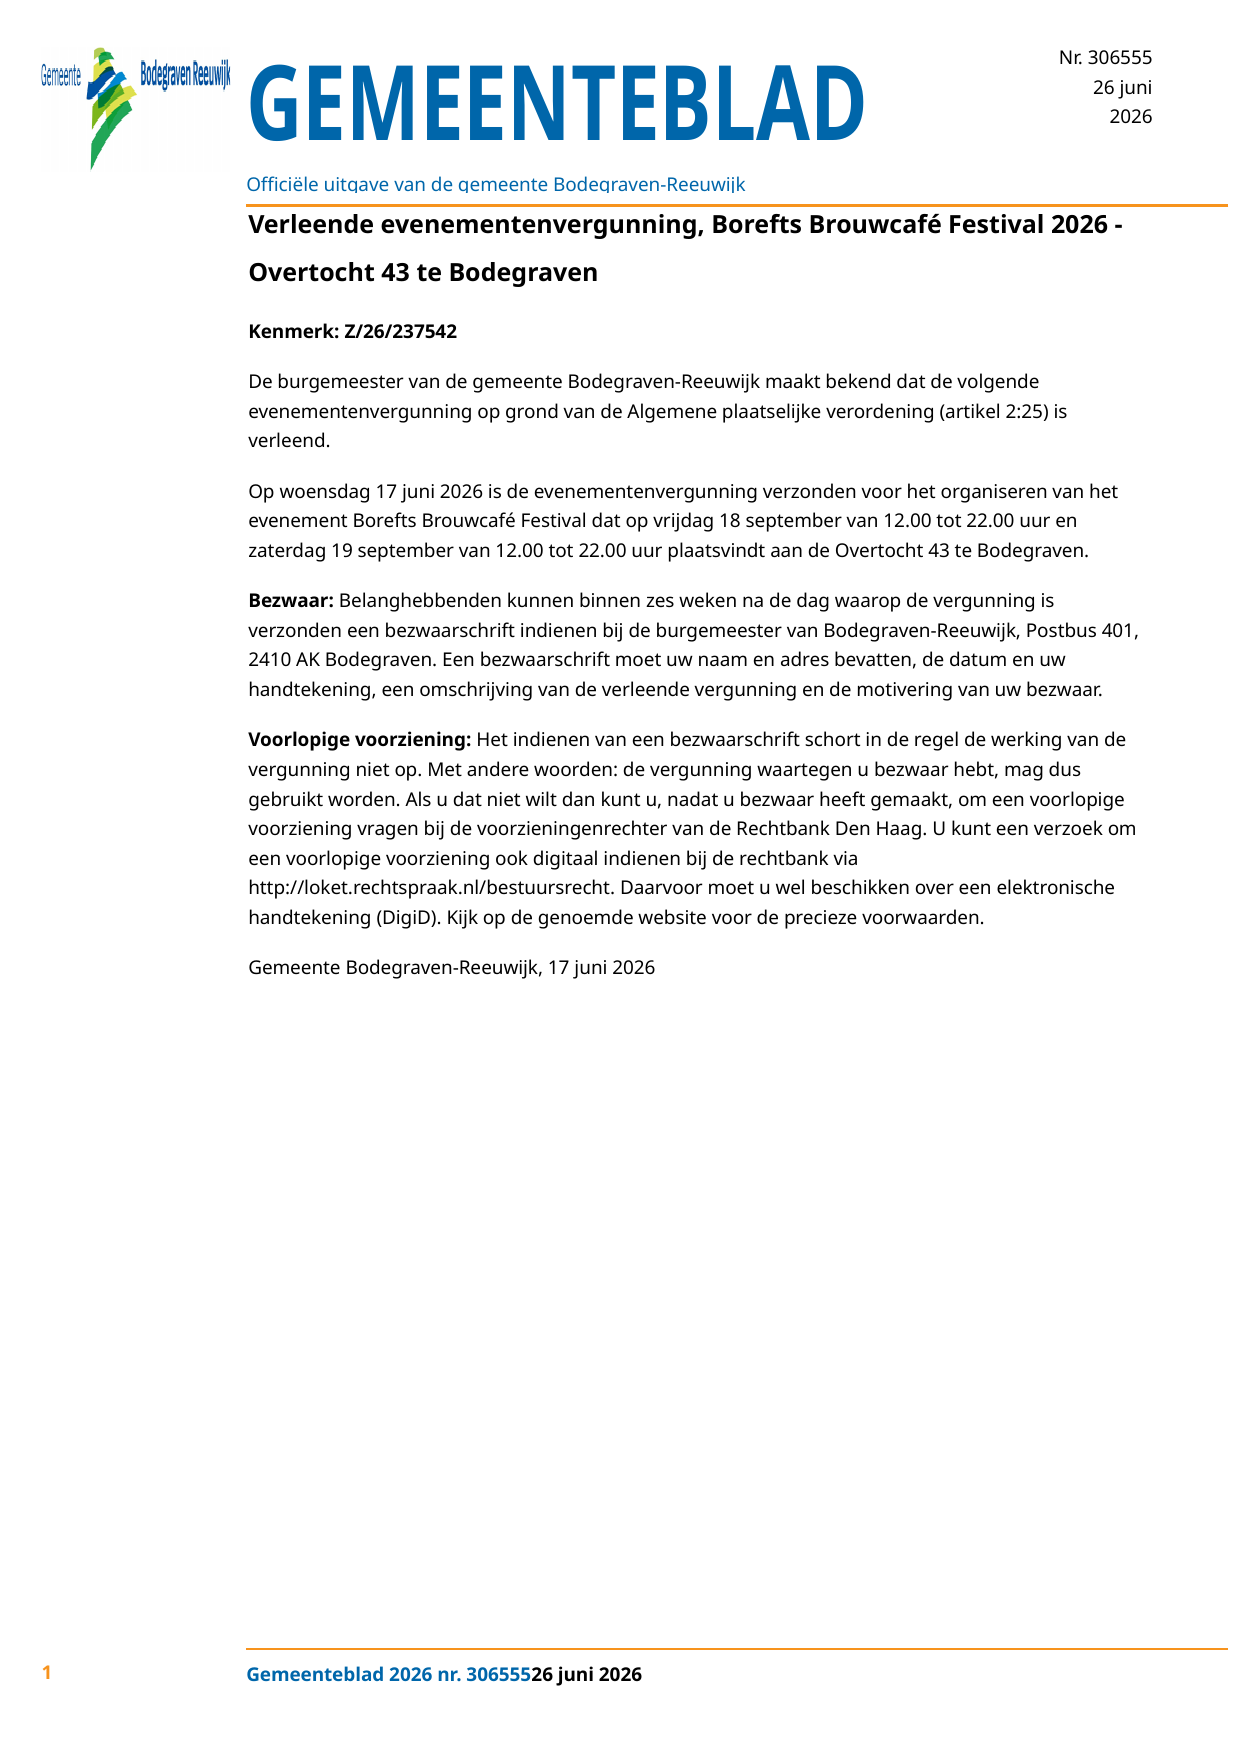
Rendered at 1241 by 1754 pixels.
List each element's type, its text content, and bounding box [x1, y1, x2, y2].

text Op woensdag 17 juni 2026 is de evenementenvergunning verzonden voor het organiseren van het evenement Borefts Brouwcafé Festival dat op vrijdag 18 september van 12.00 tot 22.00 uur en zaterdag 19 september van 12.00 tot 22.00 uur plaatsvindt aan de Overtocht 43 te Bodegraven. [248, 478, 1152, 563]
text Gemeente Bodegraven-Reeuwijk, 17 juni 2026 [248, 954, 1152, 980]
text Voorlopige voorziening: Het indienen van een bezwaarschrift schort in de regel de werking van de vergunning niet op. Met andere woorden: de vergunning waartegen u bezwaar hebt, mag dus gebruikt worden. Als u dat niet wilt dan kunt u, nadat u bezwaar heeft gemaakt, om een voorlopige voorziening vragen bij de voorzieningenrechter van de Rechtbank Den Haag. U kunt een verzoek om een voorlopige voorziening ook digitaal indienen bij de rechtbank via http://loket.rechtspraak.nl/bestuursrecht. Daarvoor moet u wel beschikken over een elektronische handtekening (DigiD). Kijk op de genoemde website voor de precieze voorwaarden. [248, 727, 1152, 930]
text Verleende evenementenvergunning, Borefts Brouwcafé Festival 2026 - Overtocht 43 te Bodegraven [248, 207, 1152, 288]
picture [41, 47, 231, 172]
text Bezwaar: Belanghebbenden kunnen binnen zes weken na de dag waarop de vergunning is verzonden een bezwaarschrift indienen bij de burgemeester van Bodegraven-Reeuwijk, Postbus 401, 2410 AK Bodegraven. Een bezwaarschrift moet uw naam en adres bevatten, de datum en uw handtekening, een omschrijving van de verleende vergunning en de motivering van uw bezwaar. [248, 587, 1152, 702]
text Kenmerk: Z/26/237542 [248, 318, 1152, 344]
text De burgemeester van de gemeente Bodegraven-Reeuwijk maakt bekend dat de volgende evenementenvergunning op grond van de Algemene plaatselijke verordening (artikel 2:25) is verleend. [248, 368, 1152, 453]
